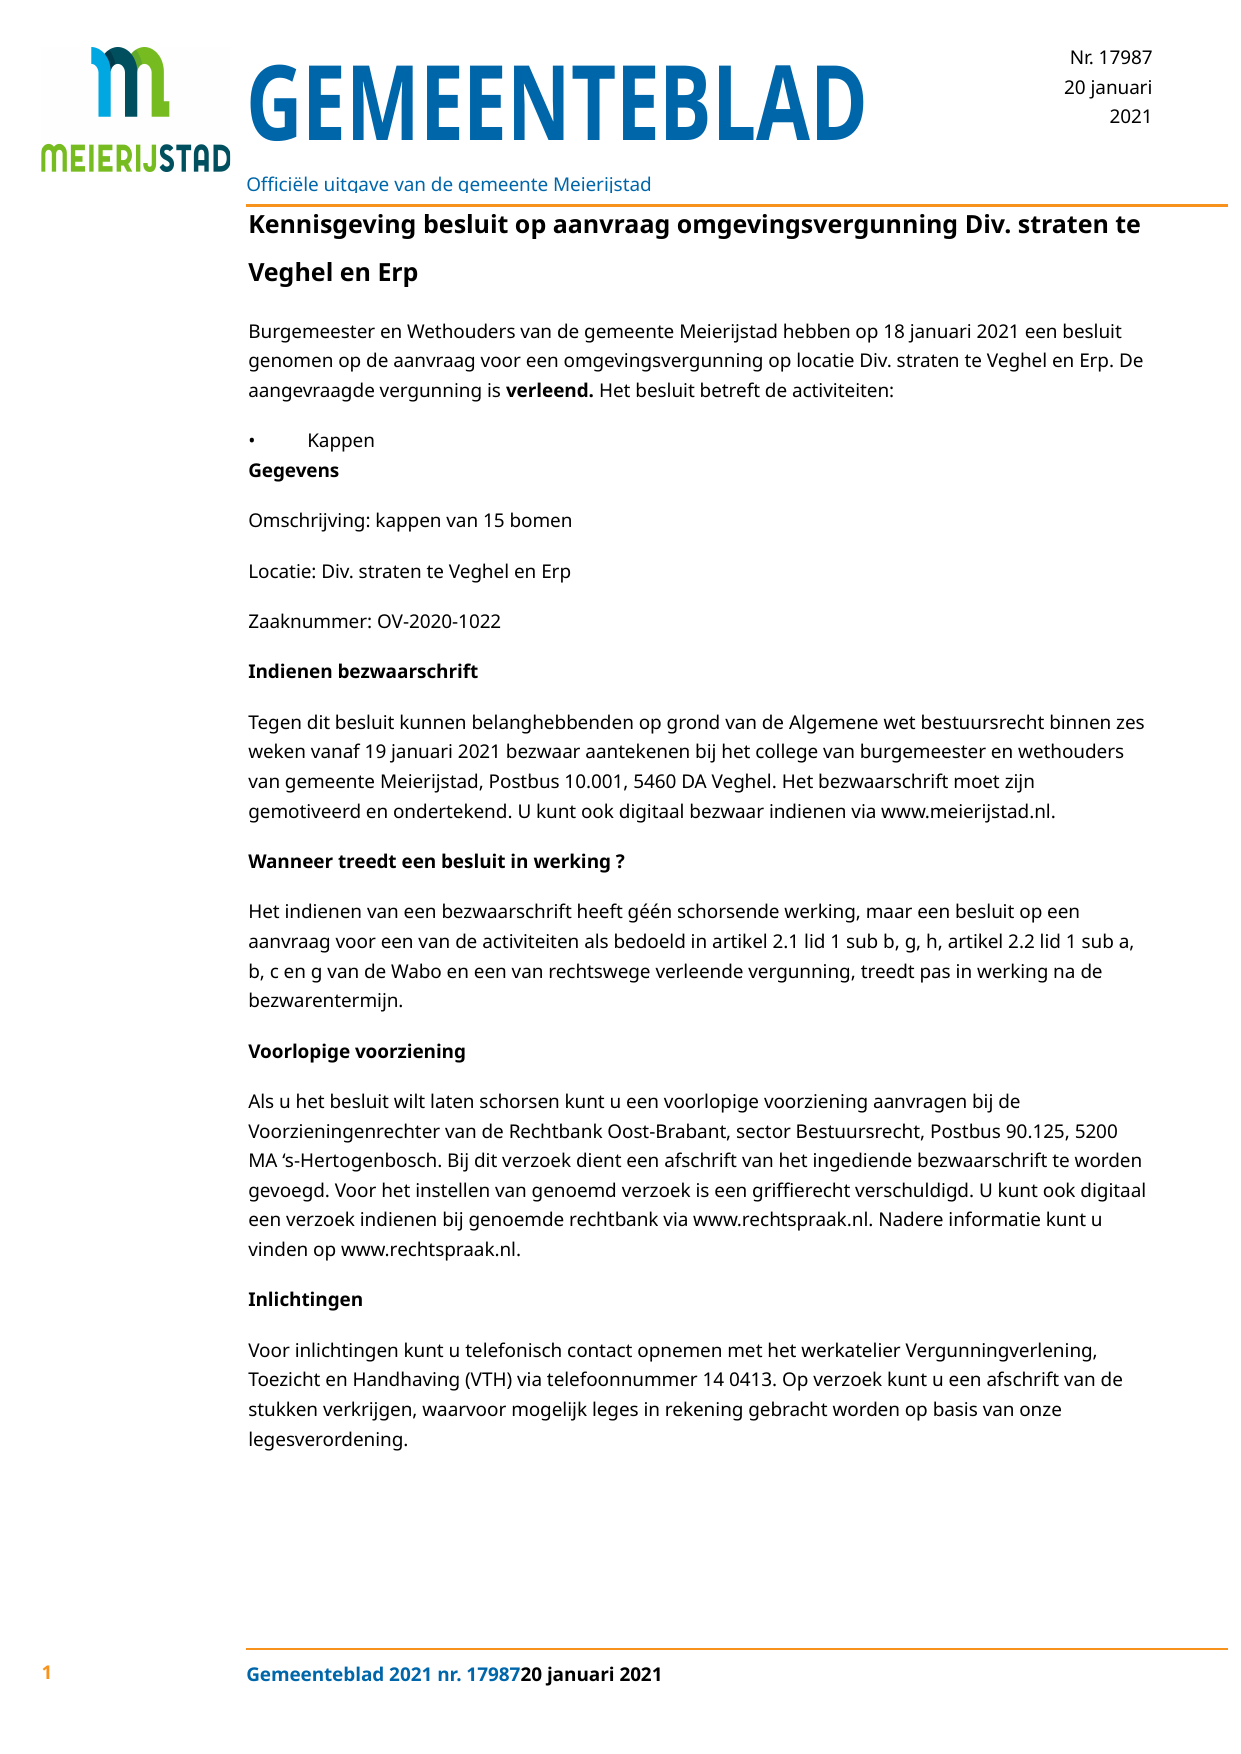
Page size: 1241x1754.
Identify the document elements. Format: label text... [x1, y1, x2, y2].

text Voorlopige voorziening [248, 1038, 1152, 1064]
text Tegen dit besluit kunnen belanghebbenden op grond van de Algemene wet bestuursrecht binnen zes weken vanaf 19 januari 2021 bezwaar aantekenen bij het college van burgemeester en wethouders van gemeente Meierijstad, Postbus 10.001, 5460 DA Veghel. Het bezwaarschrift moet zijn gemotiveerd en ondertekend. U kunt ook digitaal bezwaar indienen via www.meierijstad.nl. [248, 709, 1152, 824]
text Kennisgeving besluit op aanvraag omgevingsvergunning Div. straten te Veghel en Erp [248, 207, 1152, 288]
text Gegevens [248, 457, 1152, 483]
text Locatie: Div. straten te Veghel en Erp [248, 558, 1152, 584]
picture [41, 47, 231, 172]
text Burgemeester en Wethouders van de gemeente Meierijstad hebben op 18 januari 2021 een besluit genomen op de aanvraag voor een omgevingsvergunning op locatie Div. straten te Veghel en Erp. De aangevraagde vergunning is verleend. Het besluit betreft de activiteiten: [248, 318, 1152, 403]
text Omschrijving: kappen van 15 bomen [248, 507, 1152, 533]
list Kappen [248, 427, 1152, 453]
text Zaaknummer: OV-2020-1022 [248, 608, 1152, 634]
text Het indienen van een bezwaarschrift heeft géén schorsende werking, maar een besluit op een aanvraag voor een van de activiteiten als bedoeld in artikel 2.1 lid 1 sub b, g, h, artikel 2.2 lid 1 sub a, b, c en g van de Wabo en een van rechtswege verleende vergunning, treedt pas in werking na de bezwarentermijn. [248, 899, 1152, 1013]
text Als u het besluit wilt laten schorsen kunt u een voorlopige voorziening aanvragen bij de Voorzieningenrechter van de Rechtbank Oost-Brabant, sector Bestuursrecht, Postbus 90.125, 5200 MA ‘s-Hertogenbosch. Bij dit verzoek dient een afschrift van het ingediende bezwaarschrift te worden gevoegd. Voor het instellen van genoemd verzoek is een griffierecht verschuldigd. U kunt ook digitaal een verzoek indienen bij genoemde rechtbank via www.rechtspraak.nl. Nadere informatie kunt u vinden op www.rechtspraak.nl. [248, 1088, 1152, 1262]
text Indienen bezwaarschrift [248, 659, 1152, 684]
text Inlichtingen [248, 1287, 1152, 1312]
text Voor inlichtingen kunt u telefonisch contact opnemen met het werkatelier Vergunningverlening, Toezicht en Handhaving (VTH) via telefoonnummer 14 0413. Op verzoek kunt u een afschrift van de stukken verkrijgen, waarvoor mogelijk leges in rekening gebracht worden op basis van onze legesverordening. [248, 1337, 1152, 1452]
text Wanneer treedt een besluit in werking ? [248, 848, 1152, 874]
